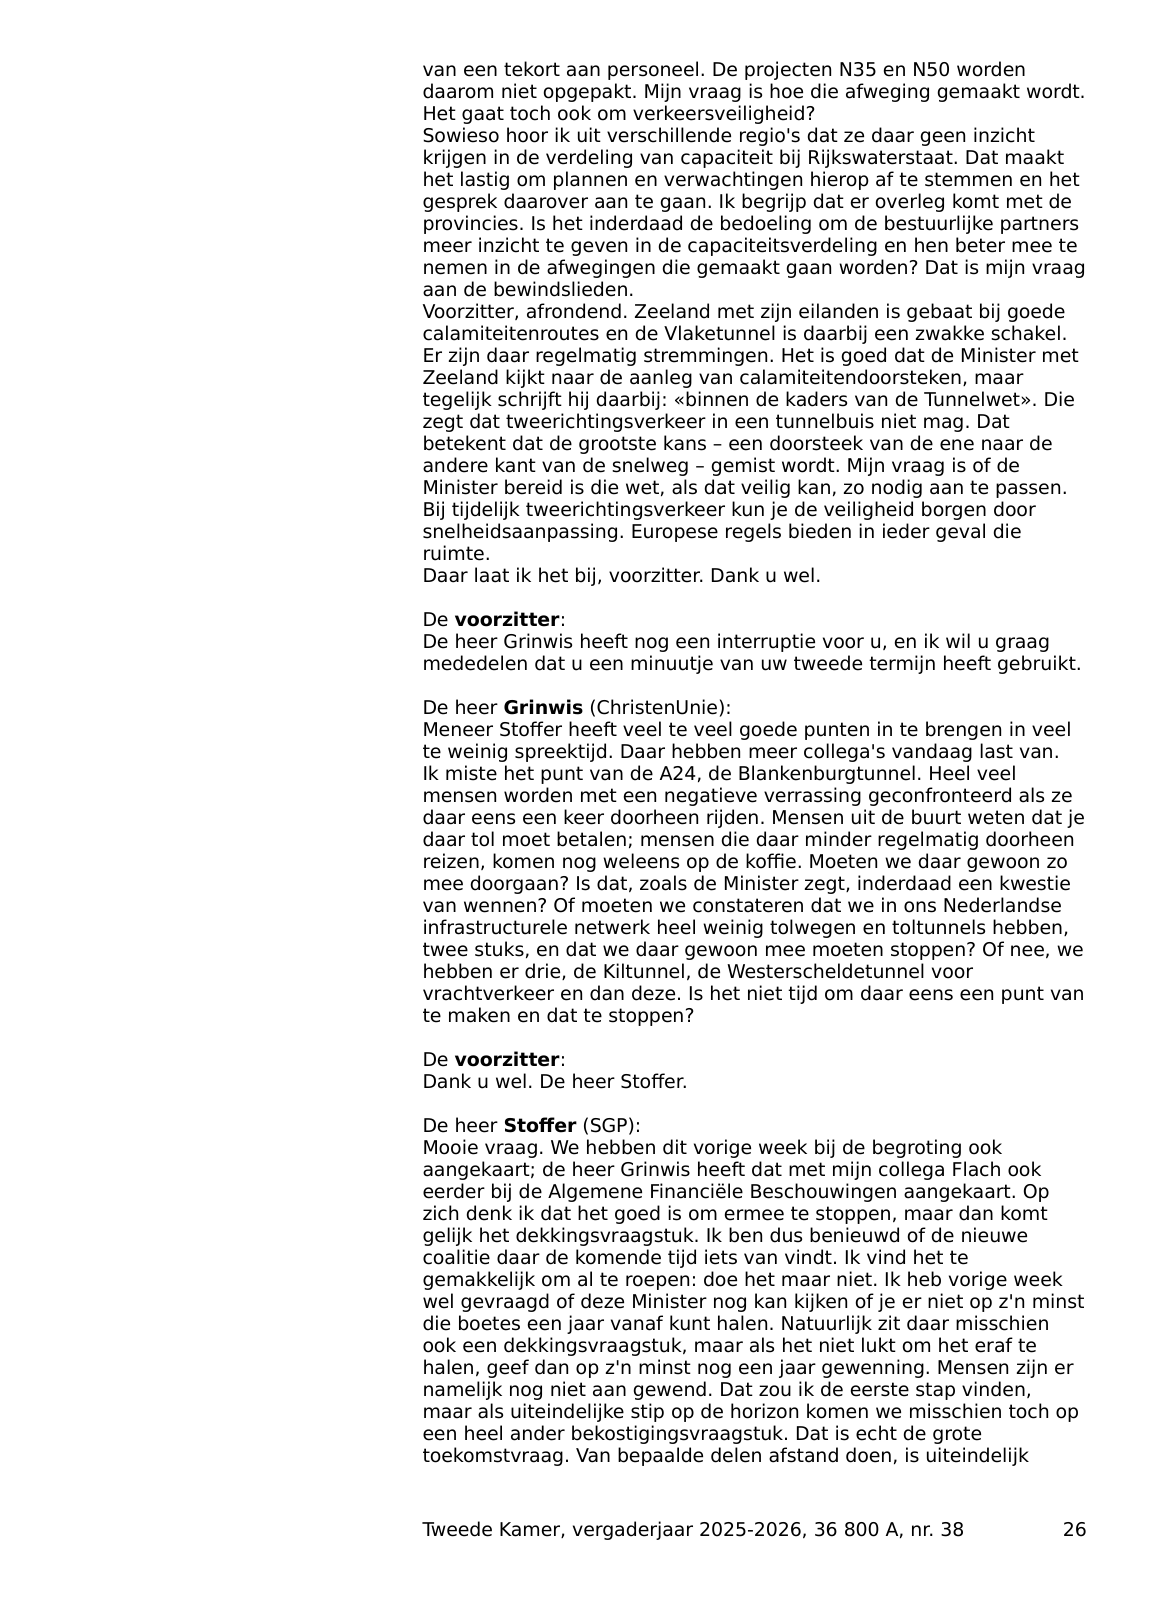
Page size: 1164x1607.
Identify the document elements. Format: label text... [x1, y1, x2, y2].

text De voorzitter: [422, 609, 1087, 631]
text Dank u wel. De heer Stoffer. [422, 1071, 1087, 1093]
text Voorzitter, afrondend. Zeeland met zijn eilanden is gebaat bij goede calamiteitenroutes en de Vlaketunnel is daarbij een zwakke schakel. Er zijn daar regelmatig stremmingen. Het is goed dat de Minister met Zeeland kijkt naar de aanleg van calamiteitendoorsteken, maar tegelijk schrijft hij daarbij: «binnen de kaders van de Tunnelwet». Die zegt dat tweerichtingsverkeer in een tunnelbuis niet mag. Dat betekent dat de grootste kans – een doorsteek van de ene naar de andere kant van de snelweg – gemist wordt. Mijn vraag is of de Minister bereid is die wet, als dat veilig kan, zo nodig aan te passen. Bij tijdelijk tweerichtingsverkeer kun je de veiligheid borgen door snelheidsaanpassing. Europese regels bieden in ieder geval die ruimte. [422, 301, 1087, 564]
text Sowieso hoor ik uit verschillende regio's dat ze daar geen inzicht krijgen in de verdeling van capaciteit bij Rijkswaterstaat. Dat maakt het lastig om plannen en verwachtingen hierop af te stemmen en het gesprek daarover aan te gaan. Ik begrijp dat er overleg komt met de provincies. Is het inderdaad de bedoeling om de bestuurlijke partners meer inzicht te geven in de capaciteitsverdeling en hen beter mee te nemen in de afwegingen die gemaakt gaan worden? Dat is mijn vraag aan de bewindslieden. [422, 125, 1087, 301]
text Meneer Stoffer heeft veel te veel goede punten in te brengen in veel te weinig spreektijd. Daar hebben meer collega's vandaag last van. [422, 719, 1087, 763]
text De voorzitter: [422, 1049, 1087, 1071]
text De heer Grinwis (ChristenUnie): [422, 697, 1087, 719]
text Ik miste het punt van de A24, de Blankenburgtunnel. Heel veel mensen worden met een negatieve verrassing geconfronteerd als ze daar eens een keer doorheen rijden. Mensen uit de buurt weten dat je daar tol moet betalen; mensen die daar minder regelmatig doorheen reizen, komen nog weleens op de koffie. Moeten we daar gewoon zo mee doorgaan? Is dat, zoals de Minister zegt, inderdaad een kwestie van wennen? Of moeten we constateren dat we in ons Nederlandse infrastructurele netwerk heel weinig tolwegen en toltunnels hebben, twee stuks, en dat we daar gewoon mee moeten stoppen? Of nee, we hebben er drie, de Kiltunnel, de Westerscheldetunnel voor vrachtverkeer en dan deze. Is het niet tijd om daar eens een punt van te maken en dat te stoppen? [422, 763, 1087, 1027]
text van een tekort aan personeel. De projecten N35 en N50 worden daarom niet opgepakt. Mijn vraag is hoe die afweging gemaakt wordt. Het gaat toch ook om verkeersveiligheid? [422, 59, 1087, 125]
text De heer Stoffer (SGP): [422, 1115, 1087, 1137]
text De heer Grinwis heeft nog een interruptie voor u, en ik wil u graag mededelen dat u een minuutje van uw tweede termijn heeft gebruikt. [422, 631, 1087, 675]
text Daar laat ik het bij, voorzitter. Dank u wel. [422, 564, 1087, 587]
text Mooie vraag. We hebben dit vorige week bij de begroting ook aangekaart; de heer Grinwis heeft dat met mijn collega Flach ook eerder bij de Algemene Financiële Beschouwingen aangekaart. Op zich denk ik dat het goed is om ermee te stoppen, maar dan komt gelijk het dekkingsvraagstuk. Ik ben dus benieuwd of de nieuwe coalitie daar de komende tijd iets van vindt. Ik vind het te gemakkelijk om al te roepen: doe het maar niet. Ik heb vorige week wel gevraagd of deze Minister nog kan kijken of je er niet op z'n minst die boetes een jaar vanaf kunt halen. Natuurlijk zit daar misschien ook een dekkingsvraagstuk, maar als het niet lukt om het eraf te halen, geef dan op z'n minst nog een jaar gewenning. Mensen zijn er namelijk nog niet aan gewend. Dat zou ik de eerste stap vinden, maar als uiteindelijke stip op de horizon komen we misschien toch op een heel ander bekostigingsvraagstuk. Dat is echt de grote toekomstvraag. Van bepaalde delen afstand doen, is uiteindelijk [422, 1137, 1087, 1467]
